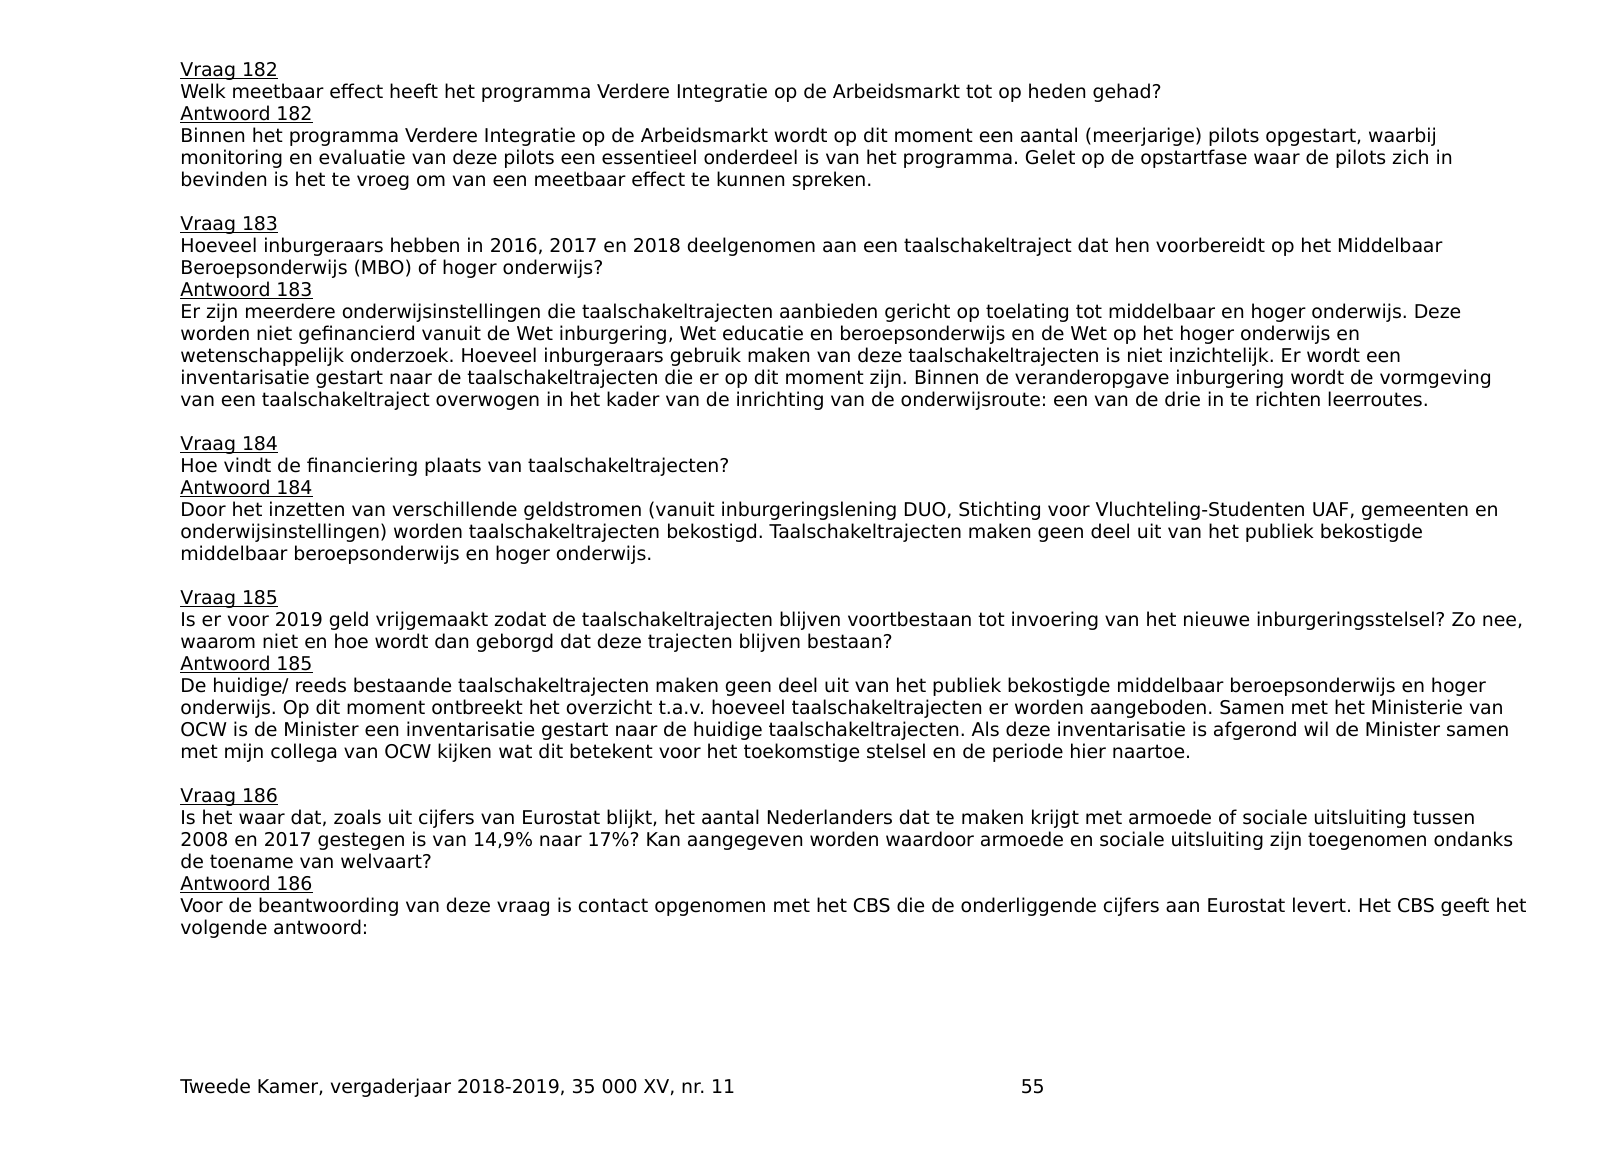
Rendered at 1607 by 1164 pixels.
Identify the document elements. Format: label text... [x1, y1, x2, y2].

text Er zijn meerdere onderwijsinstellingen die taalschakeltrajecten aanbieden gericht op toelating tot middelbaar en hoger onderwijs. Deze worden niet gefinancierd vanuit de Wet inburgering, Wet educatie en beroepsonderwijs en de Wet op het hoger onderwijs en wetenschappelijk onderzoek. Hoeveel inburgeraars gebruik maken van deze taalschakeltrajecten is niet inzichtelijk. Er wordt een inventarisatie gestart naar de taalschakeltrajecten die er op dit moment zijn. Binnen de veranderopgave inburgering wordt de vormgeving van een taalschakeltraject overwogen in het kader van de inrichting van de onderwijsroute: een van de drie in te richten leerroutes. [180, 301, 1529, 411]
text Is er voor 2019 geld vrijgemaakt zodat de taalschakeltrajecten blijven voortbestaan tot invoering van het nieuwe inburgeringsstelsel? Zo nee, waarom niet en hoe wordt dan geborgd dat deze trajecten blijven bestaan? [180, 609, 1529, 653]
text Hoeveel inburgeraars hebben in 2016, 2017 en 2018 deelgenomen aan een taalschakeltraject dat hen voorbereidt op het Middelbaar Beroepsonderwijs (MBO) of hoger onderwijs? [180, 235, 1529, 279]
text Antwoord 186 [180, 873, 1529, 895]
text Vraag 186 [180, 785, 1529, 807]
text Vraag 183 [180, 213, 1529, 235]
text De huidige/ reeds bestaande taalschakeltrajecten maken geen deel uit van het publiek bekostigde middelbaar beroepsonderwijs en hoger onderwijs. Op dit moment ontbreekt het overzicht t.a.v. hoeveel taalschakeltrajecten er worden aangeboden. Samen met het Ministerie van OCW is de Minister een inventarisatie gestart naar de huidige taalschakeltrajecten. Als deze inventarisatie is afgerond wil de Minister samen met mijn collega van OCW kijken wat dit betekent voor het toekomstige stelsel en de periode hier naartoe. [180, 675, 1529, 763]
text Binnen het programma Verdere Integratie op de Arbeidsmarkt wordt op dit moment een aantal (meerjarige) pilots opgestart, waarbij monitoring en evaluatie van deze pilots een essentieel onderdeel is van het programma. Gelet op de opstartfase waar de pilots zich in bevinden is het te vroeg om van een meetbaar effect te kunnen spreken. [180, 125, 1529, 191]
text Antwoord 182 [180, 103, 1529, 125]
text Door het inzetten van verschillende geldstromen (vanuit inburgeringslening DUO, Stichting voor Vluchteling-Studenten UAF, gemeenten en onderwijsinstellingen) worden taalschakeltrajecten bekostigd. Taalschakeltrajecten maken geen deel uit van het publiek bekostigde middelbaar beroepsonderwijs en hoger onderwijs. [180, 499, 1529, 565]
text Vraag 182 [180, 59, 1529, 81]
text Vraag 185 [180, 587, 1529, 609]
text Hoe vindt de financiering plaats van taalschakeltrajecten? [180, 455, 1529, 477]
text Voor de beantwoording van deze vraag is contact opgenomen met het CBS die de onderliggende cijfers aan Eurostat levert. Het CBS geeft het volgende antwoord: [180, 895, 1529, 939]
text Antwoord 183 [180, 279, 1529, 301]
text Antwoord 184 [180, 477, 1529, 499]
text Vraag 184 [180, 433, 1529, 455]
text Welk meetbaar effect heeft het programma Verdere Integratie op de Arbeidsmarkt tot op heden gehad? [180, 81, 1529, 103]
text Antwoord 185 [180, 653, 1529, 675]
text Is het waar dat, zoals uit cijfers van Eurostat blijkt, het aantal Nederlanders dat te maken krijgt met armoede of sociale uitsluiting tussen 2008 en 2017 gestegen is van 14,9% naar 17%? Kan aangegeven worden waardoor armoede en sociale uitsluiting zijn toegenomen ondanks de toename van welvaart? [180, 807, 1529, 873]
